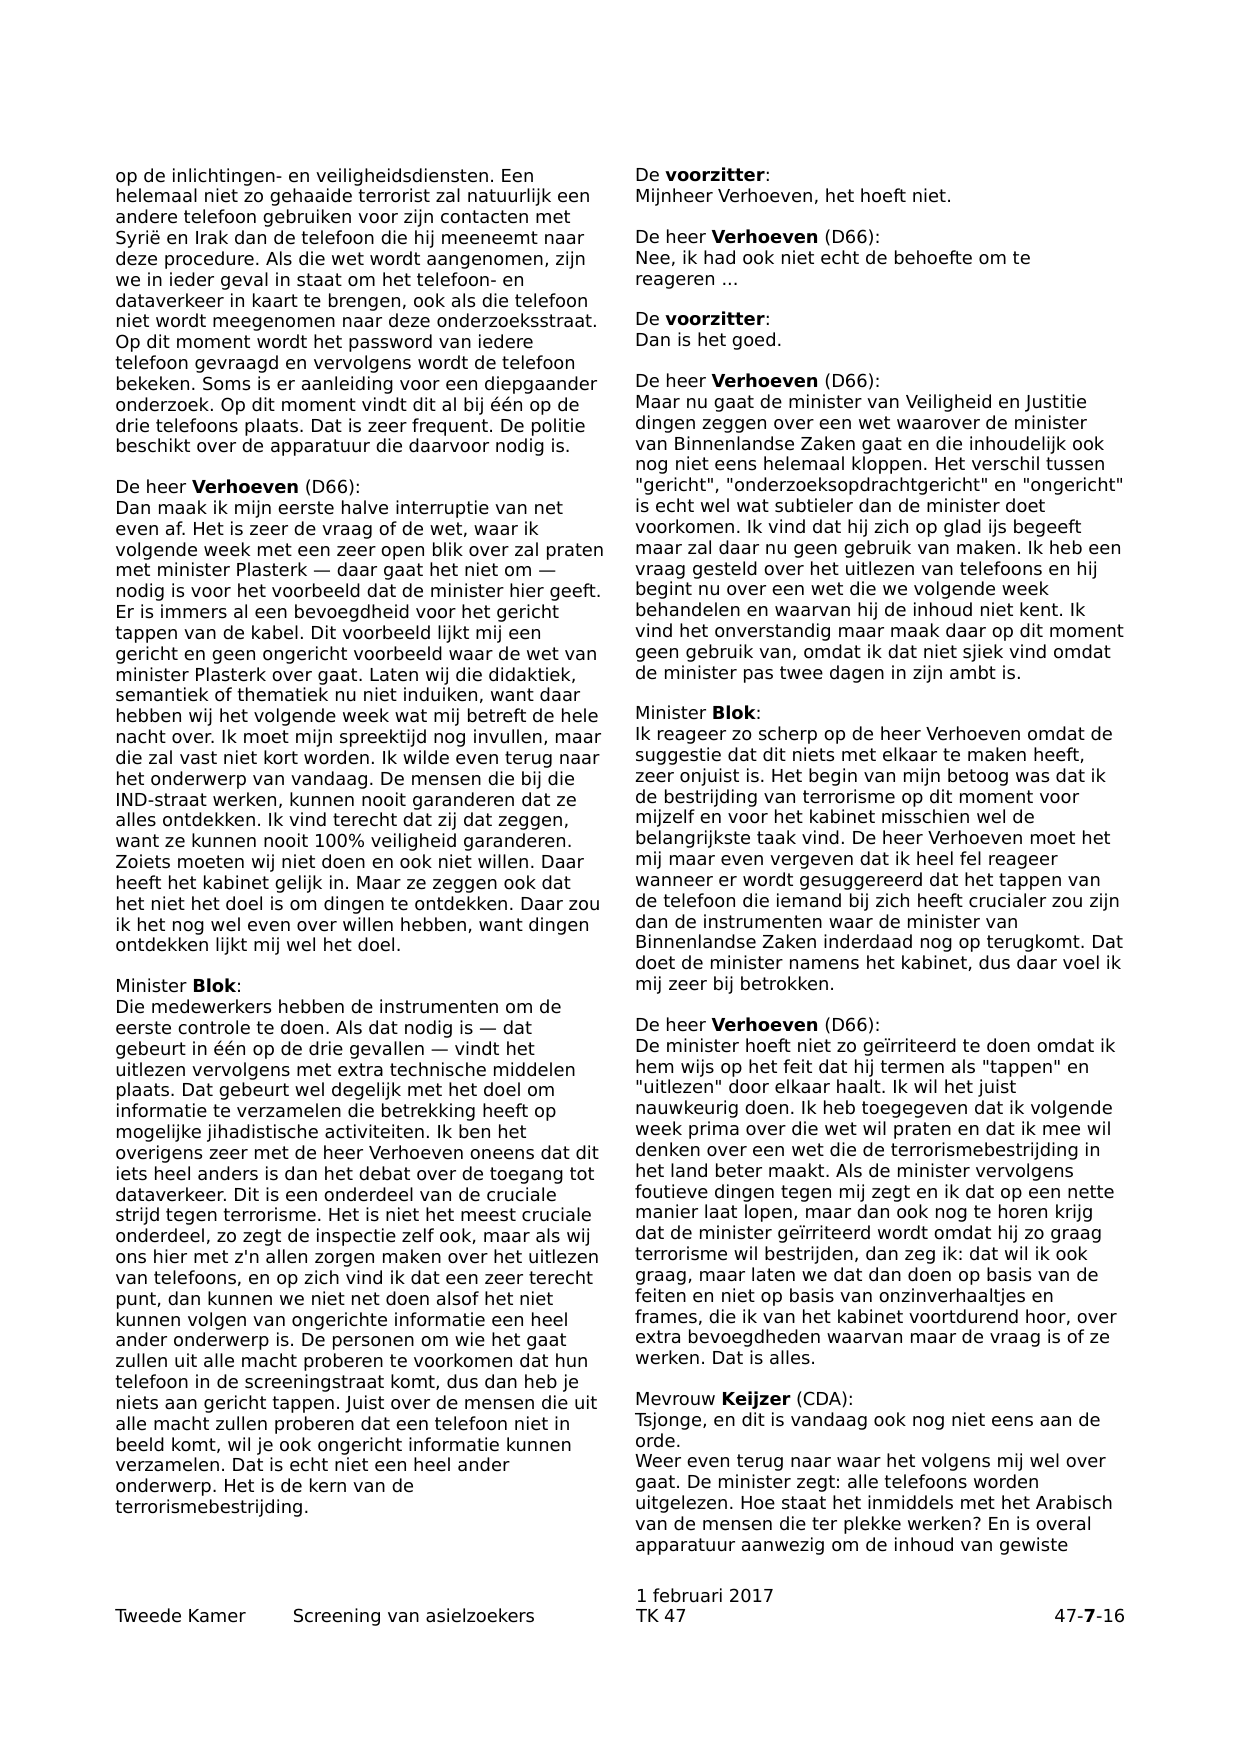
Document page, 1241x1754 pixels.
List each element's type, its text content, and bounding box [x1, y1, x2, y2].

text De voorzitter: [635, 165, 1125, 186]
text Minister Blok: [635, 703, 1125, 724]
text De heer Verhoeven (D66): [635, 1015, 1125, 1036]
text Weer even terug naar waar het volgens mij wel over gaat. De minister zegt: alle telefoons worden uitgelezen. Hoe staat het inmiddels met het Arabisch van de mensen die ter plekke werken? En is overal apparatuur aanwezig om de inhoud van gewiste [635, 1451, 1125, 1555]
text Mevrouw Keijzer (CDA): [635, 1389, 1125, 1409]
text De heer Verhoeven (D66): [115, 477, 605, 498]
text De minister hoeft niet zo geïrriteerd te doen omdat ik hem wijs op het feit dat hij termen als "tappen" en "uitlezen" door elkaar haalt. Ik wil het juist nauwkeurig doen. Ik heb toegegeven dat ik volgende week prima over die wet wil praten en dat ik mee wil denken over een wet die de terrorismebestrijding in het land beter maakt. Als de minister vervolgens foutieve dingen tegen mij zegt en ik dat op een nette manier laat lopen, maar dan ook nog te horen krijg dat de minister geïrriteerd wordt omdat hij zo graag terrorisme wil bestrijden, dan zeg ik: dat wil ik ook graag, maar laten we dat dan doen op basis van de feiten en niet op basis van onzinverhaaltjes en frames, die ik van het kabinet voortdurend hoor, over extra bevoegdheden waarvan maar de vraag is of ze werken. Dat is alles. [635, 1036, 1125, 1369]
text Maar nu gaat de minister van Veiligheid en Justitie dingen zeggen over een wet waarover de minister van Binnenlandse Zaken gaat en die inhoudelijk ook nog niet eens helemaal kloppen. Het verschil tussen "gericht", "onderzoeksopdrachtgericht" en "ongericht" is echt wel wat subtieler dan de minister doet voorkomen. Ik vind dat hij zich op glad ijs begeeft maar zal daar nu geen gebruik van maken. Ik heb een vraag gesteld over het uitlezen van telefoons en hij begint nu over een wet die we volgende week behandelen en waarvan hij de inhoud niet kent. Ik vind het onverstandig maar maak daar op dit moment geen gebruik van, omdat ik dat niet sjiek vind omdat de minister pas twee dagen in zijn ambt is. [635, 392, 1125, 683]
text De heer Verhoeven (D66): [635, 227, 1125, 248]
text De heer Verhoeven (D66): [635, 371, 1125, 392]
text De voorzitter: [635, 309, 1125, 330]
text Mijnheer Verhoeven, het hoeft niet. [635, 186, 1125, 207]
text Nee, ik had ook niet echt de behoefte om te reageren ... [635, 248, 1125, 289]
text Dan maak ik mijn eerste halve interruptie van net even af. Het is zeer de vraag of de wet, waar ik volgende week met een zeer open blik over zal praten met minister Plasterk — daar gaat het niet om — nodig is voor het voorbeeld dat de minister hier geeft. Er is immers al een bevoegdheid voor het gericht tappen van de kabel. Dit voorbeeld lijkt mij een gericht en geen ongericht voorbeeld waar de wet van minister Plasterk over gaat. Laten wij die didaktiek, semantiek of thematiek nu niet induiken, want daar hebben wij het volgende week wat mij betreft de hele nacht over. Ik moet mijn spreektijd nog invullen, maar die zal vast niet kort worden. Ik wilde even terug naar het onderwerp van vandaag. De mensen die bij die IND-straat werken, kunnen nooit garanderen dat ze alles ontdekken. Ik vind terecht dat zij dat zeggen, want ze kunnen nooit 100% veiligheid garanderen. Zoiets moeten wij niet doen en ook niet willen. Daar heeft het kabinet gelijk in. Maar ze zeggen ook dat het niet het doel is om dingen te ontdekken. Daar zou ik het nog wel even over willen hebben, want dingen ontdekken lijkt mij wel het doel. [115, 498, 605, 956]
text Ik reageer zo scherp op de heer Verhoeven omdat de suggestie dat dit niets met elkaar te maken heeft, zeer onjuist is. Het begin van mijn betoog was dat ik de bestrijding van terrorisme op dit moment voor mijzelf en voor het kabinet misschien wel de belangrijkste taak vind. De heer Verhoeven moet het mij maar even vergeven dat ik heel fel reageer wanneer er wordt gesuggereerd dat het tappen van de telefoon die iemand bij zich heeft crucialer zou zijn dan de instrumenten waar de minister van Binnenlandse Zaken inderdaad nog op terugkomt. Dat doet de minister namens het kabinet, dus daar voel ik mij zeer bij betrokken. [635, 724, 1125, 995]
text Minister Blok: [115, 976, 605, 997]
text Dan is het goed. [635, 330, 1125, 351]
text op de inlichtingen- en veiligheidsdiensten. Een helemaal niet zo gehaaide terrorist zal natuurlijk een andere telefoon gebruiken voor zijn contacten met Syrië en Irak dan de telefoon die hij meeneemt naar deze procedure. Als die wet wordt aangenomen, zijn we in ieder geval in staat om het telefoon- en dataverkeer in kaart te brengen, ook als die telefoon niet wordt meegenomen naar deze onderzoeksstraat. Op dit moment wordt het password van iedere telefoon gevraagd en vervolgens wordt de telefoon bekeken. Soms is er aanleiding voor een diepgaander onderzoek. Op dit moment vindt dit al bij één op de drie telefoons plaats. Dat is zeer frequent. De politie beschikt over de apparatuur die daarvoor nodig is. [115, 165, 605, 457]
text Tsjonge, en dit is vandaag ook nog niet eens aan de orde. [635, 1409, 1125, 1451]
text Die medewerkers hebben de instrumenten om de eerste controle te doen. Als dat nodig is — dat gebeurt in één op de drie gevallen — vindt het uitlezen vervolgens met extra technische middelen plaats. Dat gebeurt wel degelijk met het doel om informatie te verzamelen die betrekking heeft op mogelijke jihadistische activiteiten. Ik ben het overigens zeer met de heer Verhoeven oneens dat dit iets heel anders is dan het debat over de toegang tot dataverkeer. Dit is een onderdeel van de cruciale strijd tegen terrorisme. Het is niet het meest cruciale onderdeel, zo zegt de inspectie zelf ook, maar als wij ons hier met z'n allen zorgen maken over het uitlezen van telefoons, en op zich vind ik dat een zeer terecht punt, dan kunnen we niet net doen alsof het niet kunnen volgen van ongerichte informatie een heel ander onderwerp is. De personen om wie het gaat zullen uit alle macht proberen te voorkomen dat hun telefoon in de screeningstraat komt, dus dan heb je niets aan gericht tappen. Juist over de mensen die uit alle macht zullen proberen dat een telefoon niet in beeld komt, wil je ook ongericht informatie kunnen verzamelen. Dat is echt niet een heel ander onderwerp. Het is de kern van de terrorismebestrijding. [115, 997, 605, 1518]
